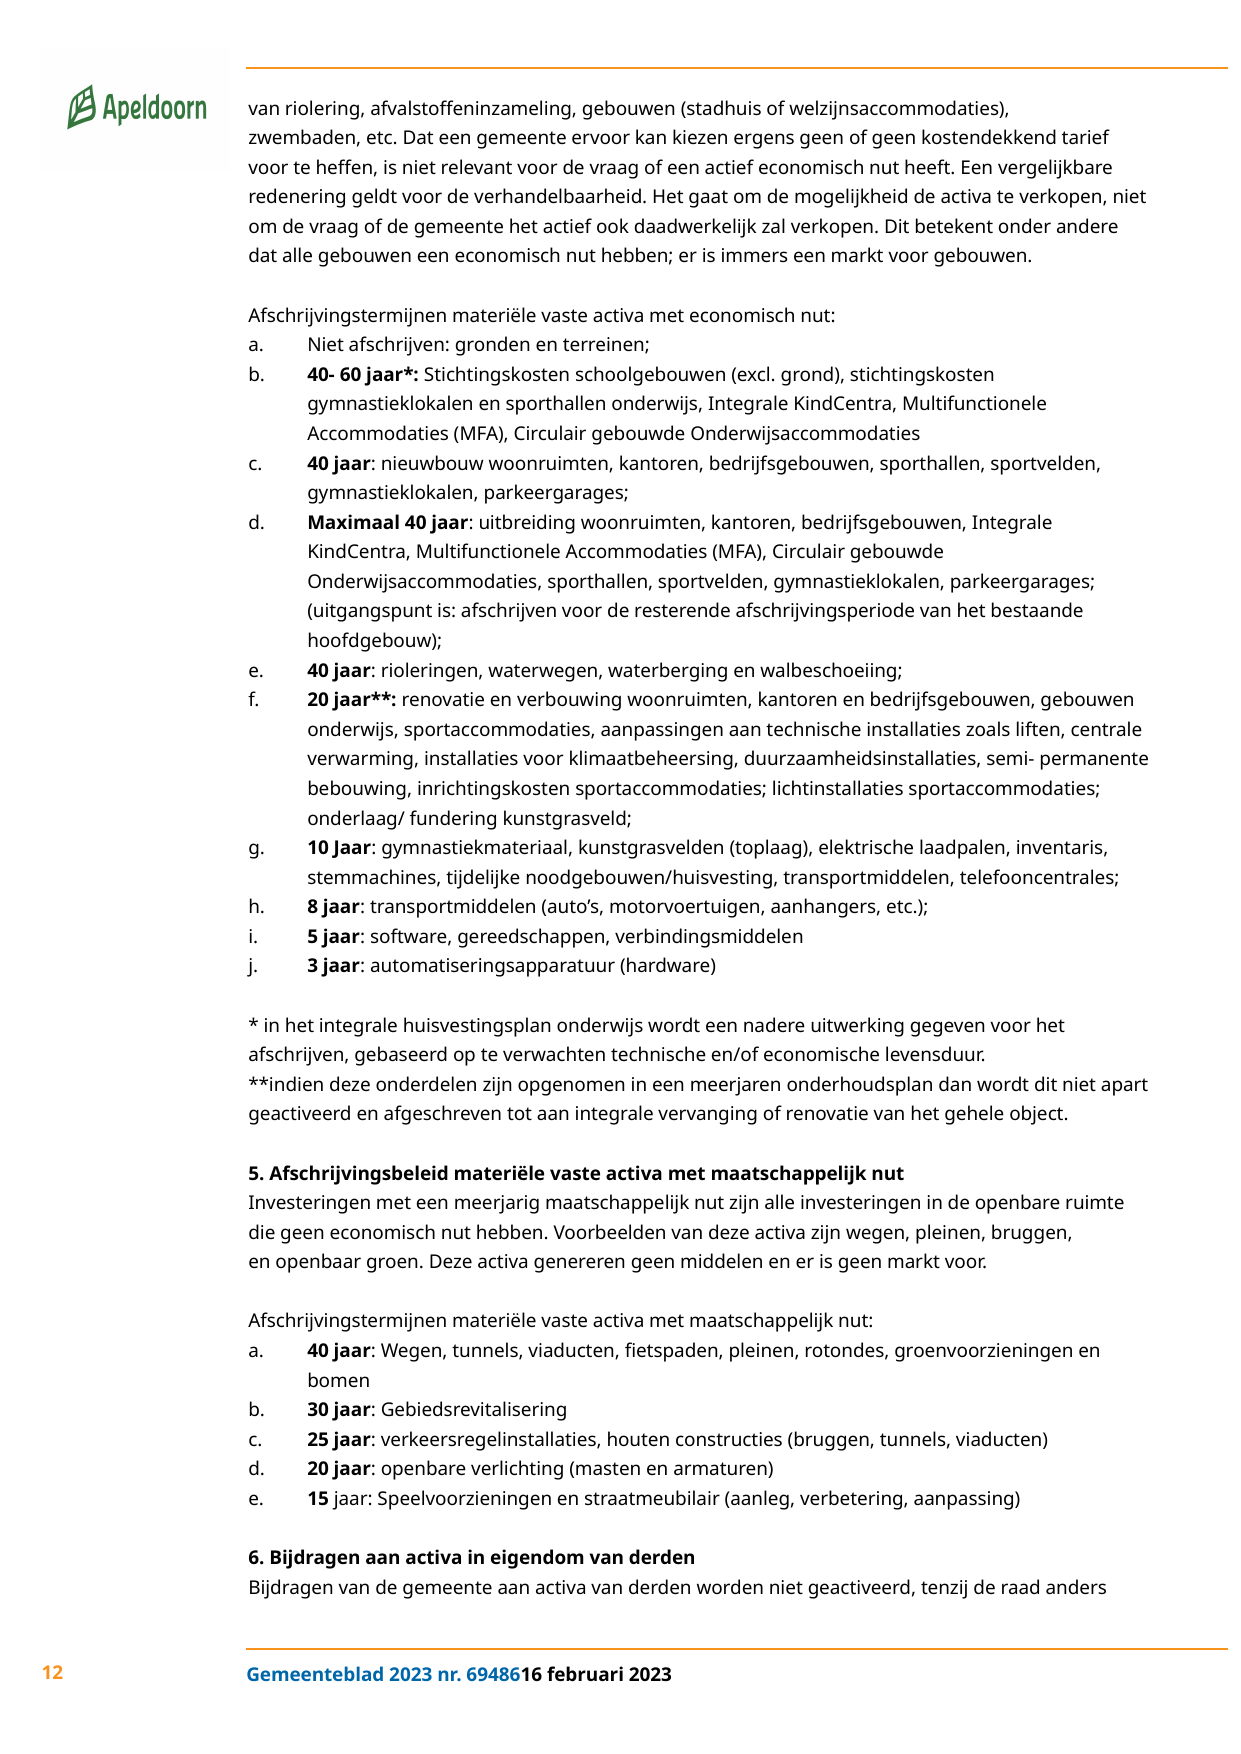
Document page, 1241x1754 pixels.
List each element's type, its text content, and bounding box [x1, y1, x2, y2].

list 3 jaar: automatiseringsapparatuur (hardware) [248, 953, 1152, 978]
text **indien deze onderdelen zijn opgenomen in een meerjaren onderhoudsplan dan wordt dit niet apart geactiveerd en afgeschreven tot aan integrale vervanging of renovatie van het gehele object. [248, 1071, 1152, 1126]
list 40 jaar: rioleringen, waterwegen, waterberging en walbeschoeiing; [248, 657, 1152, 683]
list 40 jaar: Wegen, tunnels, viaducten, fietspaden, pleinen, rotondes, groenvoorzieningen en bomen [248, 1337, 1152, 1393]
list Maximaal 40 jaar: uitbreiding woonruimten, kantoren, bedrijfsgebouwen, Integrale KindCentra, Multifunctionele Accommodaties (MFA), Circulair gebouwde Onderwijsaccommodaties, sporthallen, sportvelden, gymnastieklokalen, parkeergarages; (uitgangspunt is: afschrijven voor de resterende afschrijvingsperiode van het bestaande hoofdgebouw); [248, 509, 1152, 653]
list 20 jaar**: renovatie en verbouwing woonruimten, kantoren en bedrijfsgebouwen, gebouwen onderwijs, sportaccommodaties, aanpassingen aan technische installaties zoals liften, centrale verwarming, installaties voor klimaatbeheersing, duurzaamheidsinstallaties, semi- permanente bebouwing, inrichtingskosten sportaccommodaties; lichtinstallaties sportaccommodaties; onderlaag/ fundering kunstgrasveld; [248, 686, 1152, 831]
list 10 Jaar: gymnastiekmateriaal, kunstgrasvelden (toplaag), elektrische laadpalen, inventaris, stemmachines, tijdelijke noodgebouwen/huisvesting, transportmiddelen, telefooncentrales; [248, 834, 1152, 890]
text 6. Bijdragen aan activa in eigendom van derden [248, 1544, 1152, 1570]
text 5. Afschrijvingsbeleid materiële vaste activa met maatschappelijk nut [248, 1160, 1152, 1186]
list 15 jaar: Speelvoorzieningen en straatmeubilair (aanleg, verbetering, aanpassing) [248, 1485, 1152, 1511]
list 8 jaar: transportmiddelen (auto’s, motorvoertuigen, aanhangers, etc.); [248, 893, 1152, 919]
text Afschrijvingstermijnen materiële vaste activa met maatschappelijk nut: [248, 1308, 1152, 1333]
list 5 jaar: software, gereedschappen, verbindingsmiddelen [248, 923, 1152, 949]
list 30 jaar: Gebiedsrevitalisering [248, 1396, 1152, 1422]
text Bijdragen van de gemeente aan activa van derden worden niet geactiveerd, tenzij de raad anders [248, 1574, 1152, 1600]
picture [41, 47, 231, 172]
list 40 jaar: nieuwbouw woonruimten, kantoren, bedrijfsgebouwen, sporthallen, sportvelden, gymnastieklokalen, parkeergarages; [248, 450, 1152, 505]
text van riolering, afvalstoffeninzameling, gebouwen (stadhuis of welzijnsaccommodaties), [248, 95, 1152, 121]
text * in het integrale huisvestingsplan onderwijs wordt een nadere uitwerking gegeven voor het afschrijven, gebaseerd op te verwachten technische en/of economische levensduur. [248, 1012, 1152, 1067]
text en openbaar groen. Deze activa genereren geen middelen en er is geen markt voor. [248, 1248, 1152, 1274]
text zwembaden, etc. Dat een gemeente ervoor kan kiezen ergens geen of geen kostendekkend tarief voor te heffen, is niet relevant voor de vraag of een actief economisch nut heeft. Een vergelijkbare redenering geldt voor de verhandelbaarheid. Het gaat om de mogelijkheid de activa te verkopen, niet om de vraag of de gemeente het actief ook daadwerkelijk zal verkopen. Dit betekent onder andere dat alle gebouwen een economisch nut hebben; er is immers een markt voor gebouwen. [248, 124, 1152, 268]
list 25 jaar: verkeersregelinstallaties, houten constructies (bruggen, tunnels, viaducten) [248, 1426, 1152, 1452]
text Afschrijvingstermijnen materiële vaste activa met economisch nut: [248, 302, 1152, 328]
list 40- 60 jaar*: Stichtingskosten schoolgebouwen (excl. grond), stichtingskosten gymnastieklokalen en sporthallen onderwijs, Integrale KindCentra, Multifunctionele Accommodaties (MFA), Circulair gebouwde Onderwijsaccommodaties [248, 361, 1152, 446]
list 20 jaar: openbare verlichting (masten en armaturen) [248, 1456, 1152, 1481]
text Investeringen met een meerjarig maatschappelijk nut zijn alle investeringen in de openbare ruimte [248, 1189, 1152, 1215]
text die geen economisch nut hebben. Voorbeelden van deze activa zijn wegen, pleinen, bruggen, [248, 1219, 1152, 1245]
list Niet afschrijven: gronden en terreinen; [248, 331, 1152, 357]
